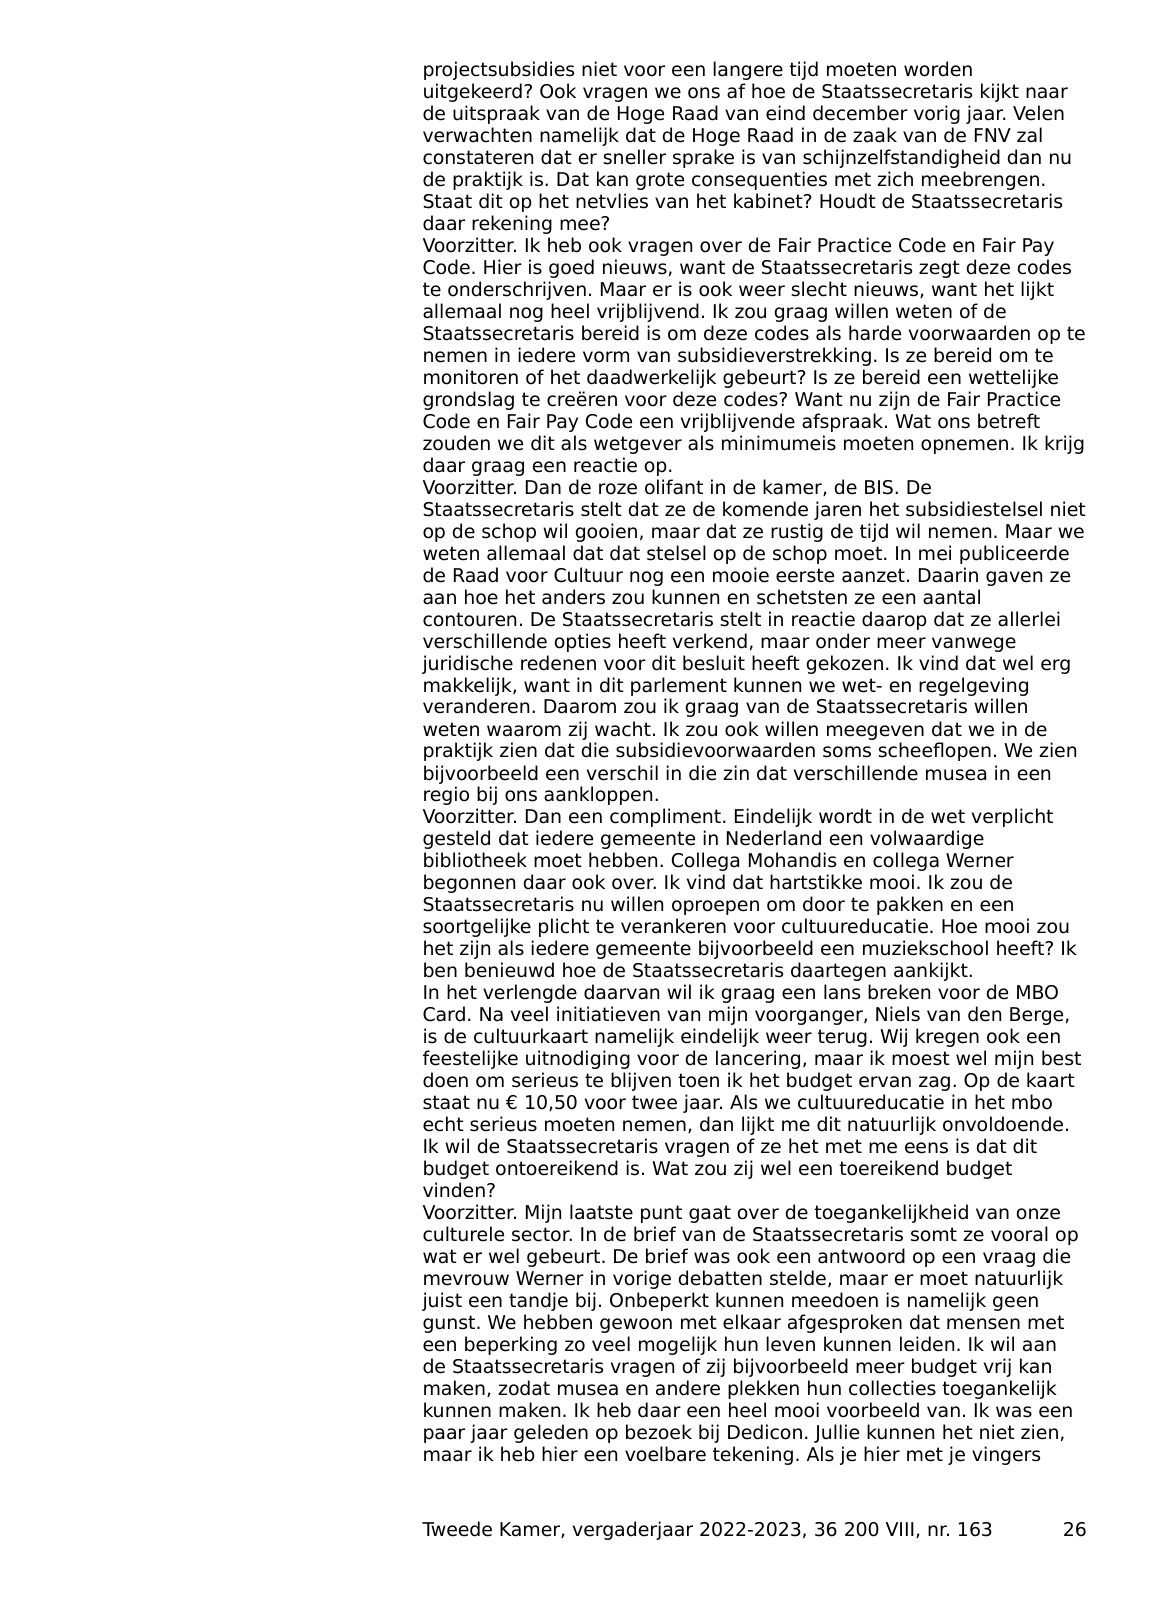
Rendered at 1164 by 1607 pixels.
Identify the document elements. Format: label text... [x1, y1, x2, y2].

text In het verlengde daarvan wil ik graag een lans breken voor de MBO Card. Na veel initiatieven van mijn voorganger, Niels van den Berge, is de cultuurkaart namelijk eindelijk weer terug. Wij kregen ook een feestelijke uitnodiging voor de lancering, maar ik moest wel mijn best doen om serieus te blijven toen ik het budget ervan zag. Op de kaart staat nu € 10,50 voor twee jaar. Als we cultuureducatie in het mbo echt serieus moeten nemen, dan lijkt me dit natuurlijk onvoldoende. Ik wil de Staatssecretaris vragen of ze het met me eens is dat dit budget ontoereikend is. Wat zou zij wel een toereikend budget vinden? [422, 982, 1087, 1202]
text Voorzitter. Dan een compliment. Eindelijk wordt in de wet verplicht gesteld dat iedere gemeente in Nederland een volwaardige bibliotheek moet hebben. Collega Mohandis en collega Werner begonnen daar ook over. Ik vind dat hartstikke mooi. Ik zou de Staatssecretaris nu willen oproepen om door te pakken en een soortgelijke plicht te verankeren voor cultuureducatie. Hoe mooi zou het zijn als iedere gemeente bijvoorbeeld een muziekschool heeft? Ik ben benieuwd hoe de Staatssecretaris daartegen aankijkt. [422, 806, 1087, 982]
text Voorzitter. Dan de roze olifant in de kamer, de BIS. De Staatssecretaris stelt dat ze de komende jaren het subsidiestelsel niet op de schop wil gooien, maar dat ze rustig de tijd wil nemen. Maar we weten allemaal dat dat stelsel op de schop moet. In mei publiceerde de Raad voor Cultuur nog een mooie eerste aanzet. Daarin gaven ze aan hoe het anders zou kunnen en schetsten ze een aantal contouren. De Staatssecretaris stelt in reactie daarop dat ze allerlei verschillende opties heeft verkend, maar onder meer vanwege juridische redenen voor dit besluit heeft gekozen. Ik vind dat wel erg makkelijk, want in dit parlement kunnen we wet- en regelgeving veranderen. Daarom zou ik graag van de Staatssecretaris willen weten waarom zij wacht. Ik zou ook willen meegeven dat we in de praktijk zien dat die subsidievoorwaarden soms scheeflopen. We zien bijvoorbeeld een verschil in die zin dat verschillende musea in een regio bij ons aankloppen. [422, 477, 1087, 806]
text Voorzitter. Mijn laatste punt gaat over de toegankelijkheid van onze culturele sector. In de brief van de Staatssecretaris somt ze vooral op wat er wel gebeurt. De brief was ook een antwoord op een vraag die mevrouw Werner in vorige debatten stelde, maar er moet natuurlijk juist een tandje bij. Onbeperkt kunnen meedoen is namelijk geen gunst. We hebben gewoon met elkaar afgesproken dat mensen met een beperking zo veel mogelijk hun leven kunnen leiden. Ik wil aan de Staatssecretaris vragen of zij bijvoorbeeld meer budget vrij kan maken, zodat musea en andere plekken hun collecties toegankelijk kunnen maken. Ik heb daar een heel mooi voorbeeld van. Ik was een paar jaar geleden op bezoek bij Dedicon. Jullie kunnen het niet zien, maar ik heb hier een voelbare tekening. Als je hier met je vingers [422, 1202, 1087, 1466]
text Voorzitter. Ik heb ook vragen over de Fair Practice Code en Fair Pay Code. Hier is goed nieuws, want de Staatssecretaris zegt deze codes te onderschrijven. Maar er is ook weer slecht nieuws, want het lijkt allemaal nog heel vrijblijvend. Ik zou graag willen weten of de Staatssecretaris bereid is om deze codes als harde voorwaarden op te nemen in iedere vorm van subsidieverstrekking. Is ze bereid om te monitoren of het daadwerkelijk gebeurt? Is ze bereid een wettelijke grondslag te creëren voor deze codes? Want nu zijn de Fair Practice Code en Fair Pay Code een vrijblijvende afspraak. Wat ons betreft zouden we dit als wetgever als minimumeis moeten opnemen. Ik krijg daar graag een reactie op. [422, 235, 1087, 477]
text projectsubsidies niet voor een langere tijd moeten worden uitgekeerd? Ook vragen we ons af hoe de Staatssecretaris kijkt naar de uitspraak van de Hoge Raad van eind december vorig jaar. Velen verwachten namelijk dat de Hoge Raad in de zaak van de FNV zal constateren dat er sneller sprake is van schijnzelfstandigheid dan nu de praktijk is. Dat kan grote consequenties met zich meebrengen. Staat dit op het netvlies van het kabinet? Houdt de Staatssecretaris daar rekening mee? [422, 59, 1087, 235]
